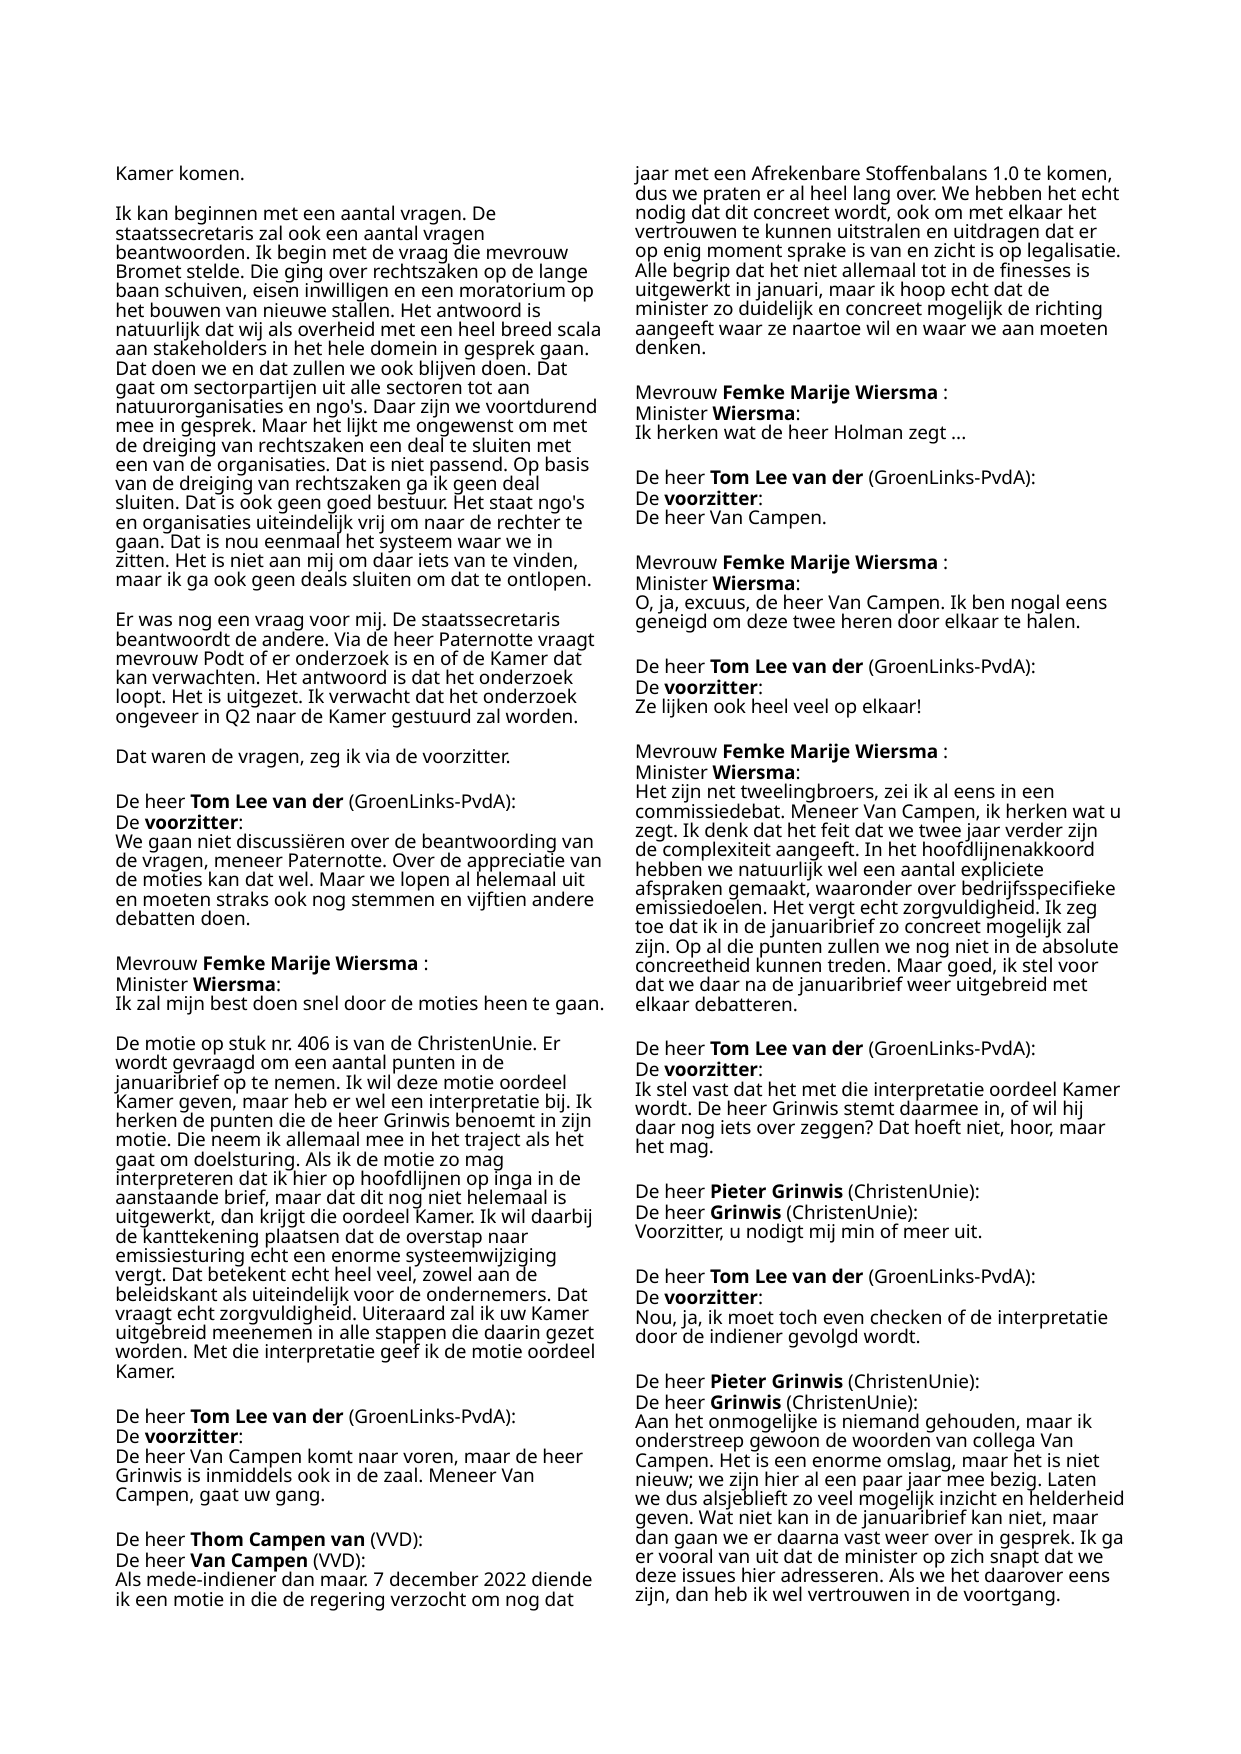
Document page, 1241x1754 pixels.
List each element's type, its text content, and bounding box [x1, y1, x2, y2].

text Ik zal mijn best doen snel door de moties heen te gaan. [115, 995, 605, 1014]
text Ik kan beginnen met een aantal vragen. De staatssecretaris zal ook een aantal vragen beantwoorden. Ik begin met de vraag die mevrouw Bromet stelde. Die ging over rechtszaken op de lange baan schuiven, eisen inwilligen en een moratorium op het bouwen van nieuwe stallen. Het antwoord is natuurlijk dat wij als overheid met een heel breed scala aan stakeholders in het hele domein in gesprek gaan. Dat doen we en dat zullen we ook blijven doen. Dat gaat om sectorpartijen uit alle sectoren tot aan natuurorganisaties en ngo's. Daar zijn we voortdurend mee in gesprek. Maar het lijkt me ongewenst om met de dreiging van rechtszaken een deal te sluiten met een van de organisaties. Dat is niet passend. Op basis van de dreiging van rechtszaken ga ik geen deal sluiten. Dat is ook geen goed bestuur. Het staat ngo's en organisaties uiteindelijk vrij om naar de rechter te gaan. Dat is nou eenmaal het systeem waar we in zitten. Het is niet aan mij om daar iets van te vinden, maar ik ga ook geen deals sluiten om dat te ontlopen. [115, 205, 605, 591]
text Als mede-indiener dan maar. 7 december 2022 diende ik een motie in die de regering verzocht om nog dat [115, 1571, 605, 1610]
text Aan het onmogelijke is niemand gehouden, maar ik onderstreep gewoon de woorden van collega Van Campen. Het is een enorme omslag, maar het is niet nieuw; we zijn hier al een paar jaar mee bezig. Laten we dus alsjeblieft zo veel mogelijk inzicht en helderheid geven. Wat niet kan in de januaribrief kan niet, maar dan gaan we er daarna vast weer over in gesprek. Ik ga er vooral van uit dat de minister op zich snapt dat we deze issues hier adresseren. Als we het daarover eens zijn, dan heb ik wel vertrouwen in de voortgang. [635, 1413, 1125, 1606]
text De heer Grinwis (ChristenUnie): [635, 1394, 1125, 1413]
text De heer Van Campen komt naar voren, maar de heer Grinwis is inmiddels ook in de zaal. Meneer Van Campen, gaat uw gang. [115, 1448, 605, 1506]
text De heer Van Campen (VVD): [115, 1552, 605, 1571]
text De heer Tom Lee van der (GroenLinks-PvdA): [115, 1403, 605, 1428]
text Ze lijken ook heel veel op elkaar! [635, 698, 1125, 718]
text Ik stel vast dat het met die interpretatie oordeel Kamer wordt. De heer Grinwis stemt daarmee in, of wil hij daar nog iets over zeggen? Dat hoeft niet, hoor, maar het mag. [635, 1081, 1125, 1158]
text Voorzitter, u nodigt mij min of meer uit. [635, 1223, 1125, 1243]
text De voorzitter: [115, 1428, 605, 1448]
text Ik herken wat de heer Holman zegt ... [635, 424, 1125, 443]
text Mevrouw Femke Marije Wiersma : [635, 379, 1125, 404]
text Er was nog een vraag voor mij. De staatssecretaris beantwoordt de andere. Via de heer Paternotte vraagt mevrouw Podt of er onderzoek is en of de Kamer dat kan verwachten. Het antwoord is dat het onderzoek loopt. Het is uitgezet. Ik verwacht dat het onderzoek ongeveer in Q2 naar de Kamer gestuurd zal worden. [115, 611, 605, 727]
text De heer Tom Lee van der (GroenLinks-PvdA): [115, 788, 605, 814]
text De heer Tom Lee van der (GroenLinks-PvdA): [635, 464, 1125, 490]
text De heer Grinwis (ChristenUnie): [635, 1204, 1125, 1223]
text De heer Tom Lee van der (GroenLinks-PvdA): [635, 1036, 1125, 1061]
text De voorzitter: [635, 1061, 1125, 1081]
text Minister Wiersma: [115, 976, 605, 995]
text Minister Wiersma: [635, 764, 1125, 783]
text De motie op stuk nr. 406 is van de ChristenUnie. Er wordt gevraagd om een aantal punten in de januaribrief op te nemen. Ik wil deze motie oordeel Kamer geven, maar heb er wel een interpretatie bij. Ik herken de punten die de heer Grinwis benoemt in zijn motie. Die neem ik allemaal mee in het traject als het gaat om doelsturing. Als ik de motie zo mag interpreteren dat ik hier op hoofdlijnen op inga in de aanstaande brief, maar dat dit nog niet helemaal is uitgewerkt, dan krijgt die oordeel Kamer. Ik wil daarbij de kanttekening plaatsen dat de overstap naar emissiesturing echt een enorme systeemwijziging vergt. Dat betekent echt heel veel, zowel aan de beleidskant als uiteindelijk voor de ondernemers. Dat vraagt echt zorgvuldigheid. Uiteraard zal ik uw Kamer uitgebreid meenemen in alle stappen die daarin gezet worden. Met die interpretatie geef ik de motie oordeel Kamer. [115, 1035, 605, 1382]
text Minister Wiersma: [635, 404, 1125, 424]
text Kamer komen. [115, 165, 605, 184]
text Minister Wiersma: [635, 575, 1125, 594]
text De voorzitter: [115, 814, 605, 833]
text De heer Tom Lee van der (GroenLinks-PvdA): [635, 1264, 1125, 1289]
text Dat waren de vragen, zeg ik via de voorzitter. [115, 748, 605, 767]
text Mevrouw Femke Marije Wiersma : [635, 549, 1125, 575]
text Mevrouw Femke Marije Wiersma : [635, 738, 1125, 764]
text Nou, ja, ik moet toch even checken of de interpretatie door de indiener gevolgd wordt. [635, 1309, 1125, 1347]
text De heer Thom Campen van (VVD): [115, 1526, 605, 1552]
text De heer Van Campen. [635, 509, 1125, 528]
text Mevrouw Femke Marije Wiersma : [115, 950, 605, 976]
text O, ja, excuus, de heer Van Campen. Ik ben nogal eens geneigd om deze twee heren door elkaar te halen. [635, 594, 1125, 633]
text De voorzitter: [635, 679, 1125, 698]
text De heer Tom Lee van der (GroenLinks-PvdA): [635, 653, 1125, 679]
text De voorzitter: [635, 1289, 1125, 1309]
text Het zijn net tweelingbroers, zei ik al eens in een commissiedebat. Meneer Van Campen, ik herken wat u zegt. Ik denk dat het feit dat we twee jaar verder zijn de complexiteit aangeeft. In het hoofdlijnenakkoord hebben we natuurlijk wel een aantal expliciete afspraken gemaakt, waaronder over bedrijfsspecifieke emissiedoelen. Het vergt echt zorgvuldigheid. Ik zeg toe dat ik in de januaribrief zo concreet mogelijk zal zijn. Op al die punten zullen we nog niet in de absolute concreetheid kunnen treden. Maar goed, ik stel voor dat we daar na de januaribrief weer uitgebreid met elkaar debatteren. [635, 783, 1125, 1015]
text De heer Pieter Grinwis (ChristenUnie): [635, 1368, 1125, 1394]
text De heer Pieter Grinwis (ChristenUnie): [635, 1178, 1125, 1204]
text De voorzitter: [635, 490, 1125, 509]
text We gaan niet discussiëren over de beantwoording van de vragen, meneer Paternotte. Over de appreciatie van de moties kan dat wel. Maar we lopen al helemaal uit en moeten straks ook nog stemmen en vijftien andere debatten doen. [115, 833, 605, 929]
text jaar met een Afrekenbare Stoffenbalans 1.0 te komen, dus we praten er al heel lang over. We hebben het echt nodig dat dit concreet wordt, ook om met elkaar het vertrouwen te kunnen uitstralen en uitdragen dat er op enig moment sprake is van en zicht is op legalisatie. Alle begrip dat het niet allemaal tot in de finesses is uitgewerkt in januari, maar ik hoop echt dat de minister zo duidelijk en concreet mogelijk de richting aangeeft waar ze naartoe wil en waar we aan moeten denken. [635, 165, 1125, 358]
